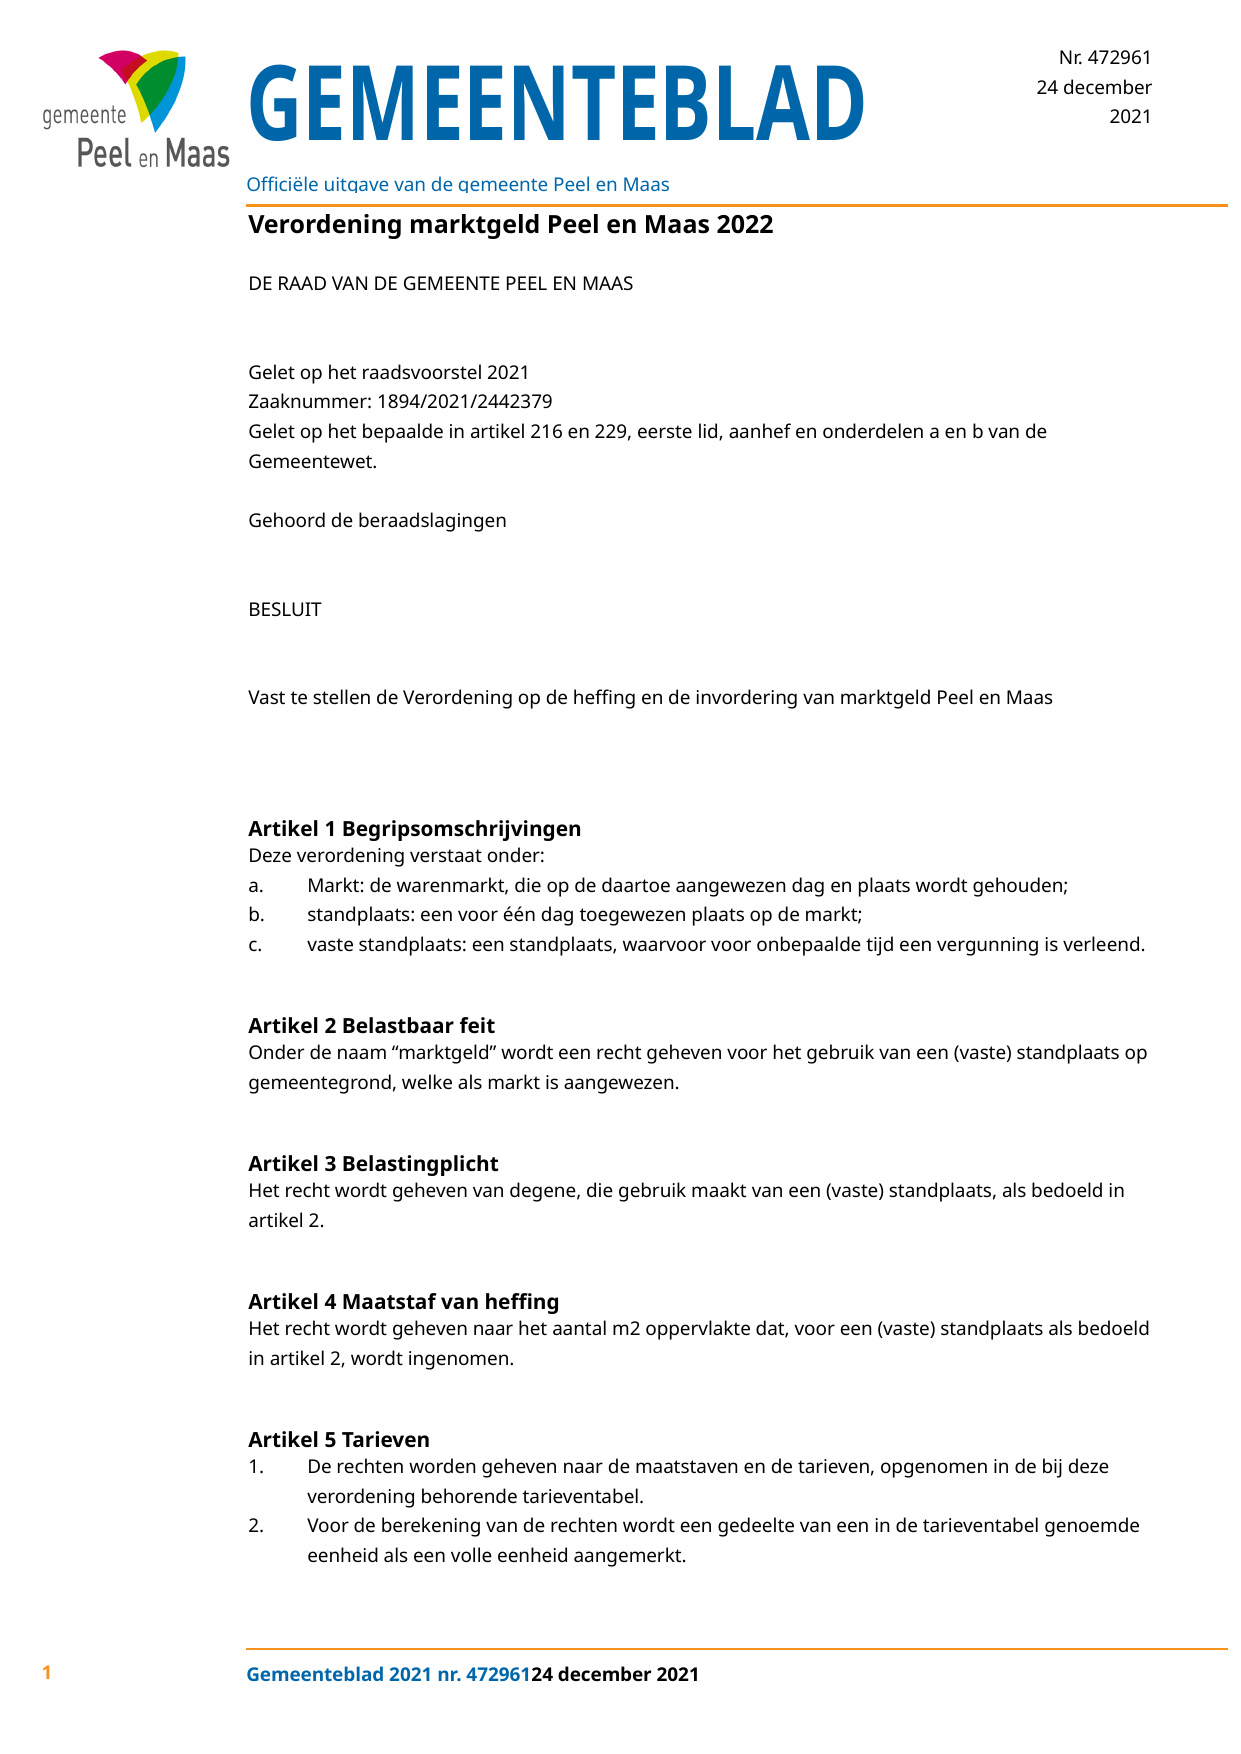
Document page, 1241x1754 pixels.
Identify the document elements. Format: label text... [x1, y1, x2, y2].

list Voor de berekening van de rechten wordt een gedeelte van een in de tarieventabel genoemde eenheid als een volle eenheid aangemerkt. [248, 1513, 1152, 1568]
text Artikel 3 Belastingplicht [248, 1149, 1152, 1177]
text Artikel 1 Begripsomschrijvingen [248, 814, 1152, 842]
text Vast te stellen de Verordening op de heffing en de invordering van marktgeld Peel en Maas [248, 684, 1152, 710]
text Artikel 4 Maatstaf van heffing [248, 1287, 1152, 1315]
text Artikel 2 Belastbaar feit [248, 1011, 1152, 1039]
text DE RAAD VAN DE GEMEENTE PEEL EN MAAS [248, 270, 1152, 296]
list vaste standplaats: een standplaats, waarvoor voor onbepaalde tijd een vergunning is verleend. [248, 931, 1152, 957]
text Gelet op het bepaalde in artikel 216 en 229, eerste lid, aanhef en onderdelen a en b van de Gemeentewet. [248, 418, 1152, 473]
list Markt: de warenmarkt, die op de daartoe aangewezen dag en plaats wordt gehouden; [248, 872, 1152, 897]
text Het recht wordt geheven naar het aantal m2 oppervlakte dat, voor een (vaste) standplaats als bedoeld in artikel 2, wordt ingenomen. [248, 1315, 1152, 1371]
text Artikel 5 Tarieven [248, 1425, 1152, 1453]
text Deze verordening verstaat onder: [248, 842, 1152, 868]
text Gehoord de beraadslagingen [248, 507, 1152, 533]
text Zaaknummer: 1894/2021/2442379 [248, 389, 1152, 414]
text Onder de naam “marktgeld” wordt een recht geheven voor het gebruik van een (vaste) standplaats op gemeentegrond, welke als markt is aangewezen. [248, 1039, 1152, 1095]
picture [41, 47, 231, 172]
list standplaats: een voor één dag toegewezen plaats op de markt; [248, 901, 1152, 927]
text BESLUIT [248, 596, 1152, 621]
text Verordening marktgeld Peel en Maas 2022 [248, 207, 1152, 241]
text Gelet op het raadsvoorstel 2021 [248, 359, 1152, 385]
text Het recht wordt geheven van degene, die gebruik maakt van een (vaste) standplaats, als bedoeld in artikel 2. [248, 1177, 1152, 1233]
list De rechten worden geheven naar de maatstaven en de tarieven, opgenomen in de bij deze verordening behorende tarieventabel. [248, 1453, 1152, 1509]
